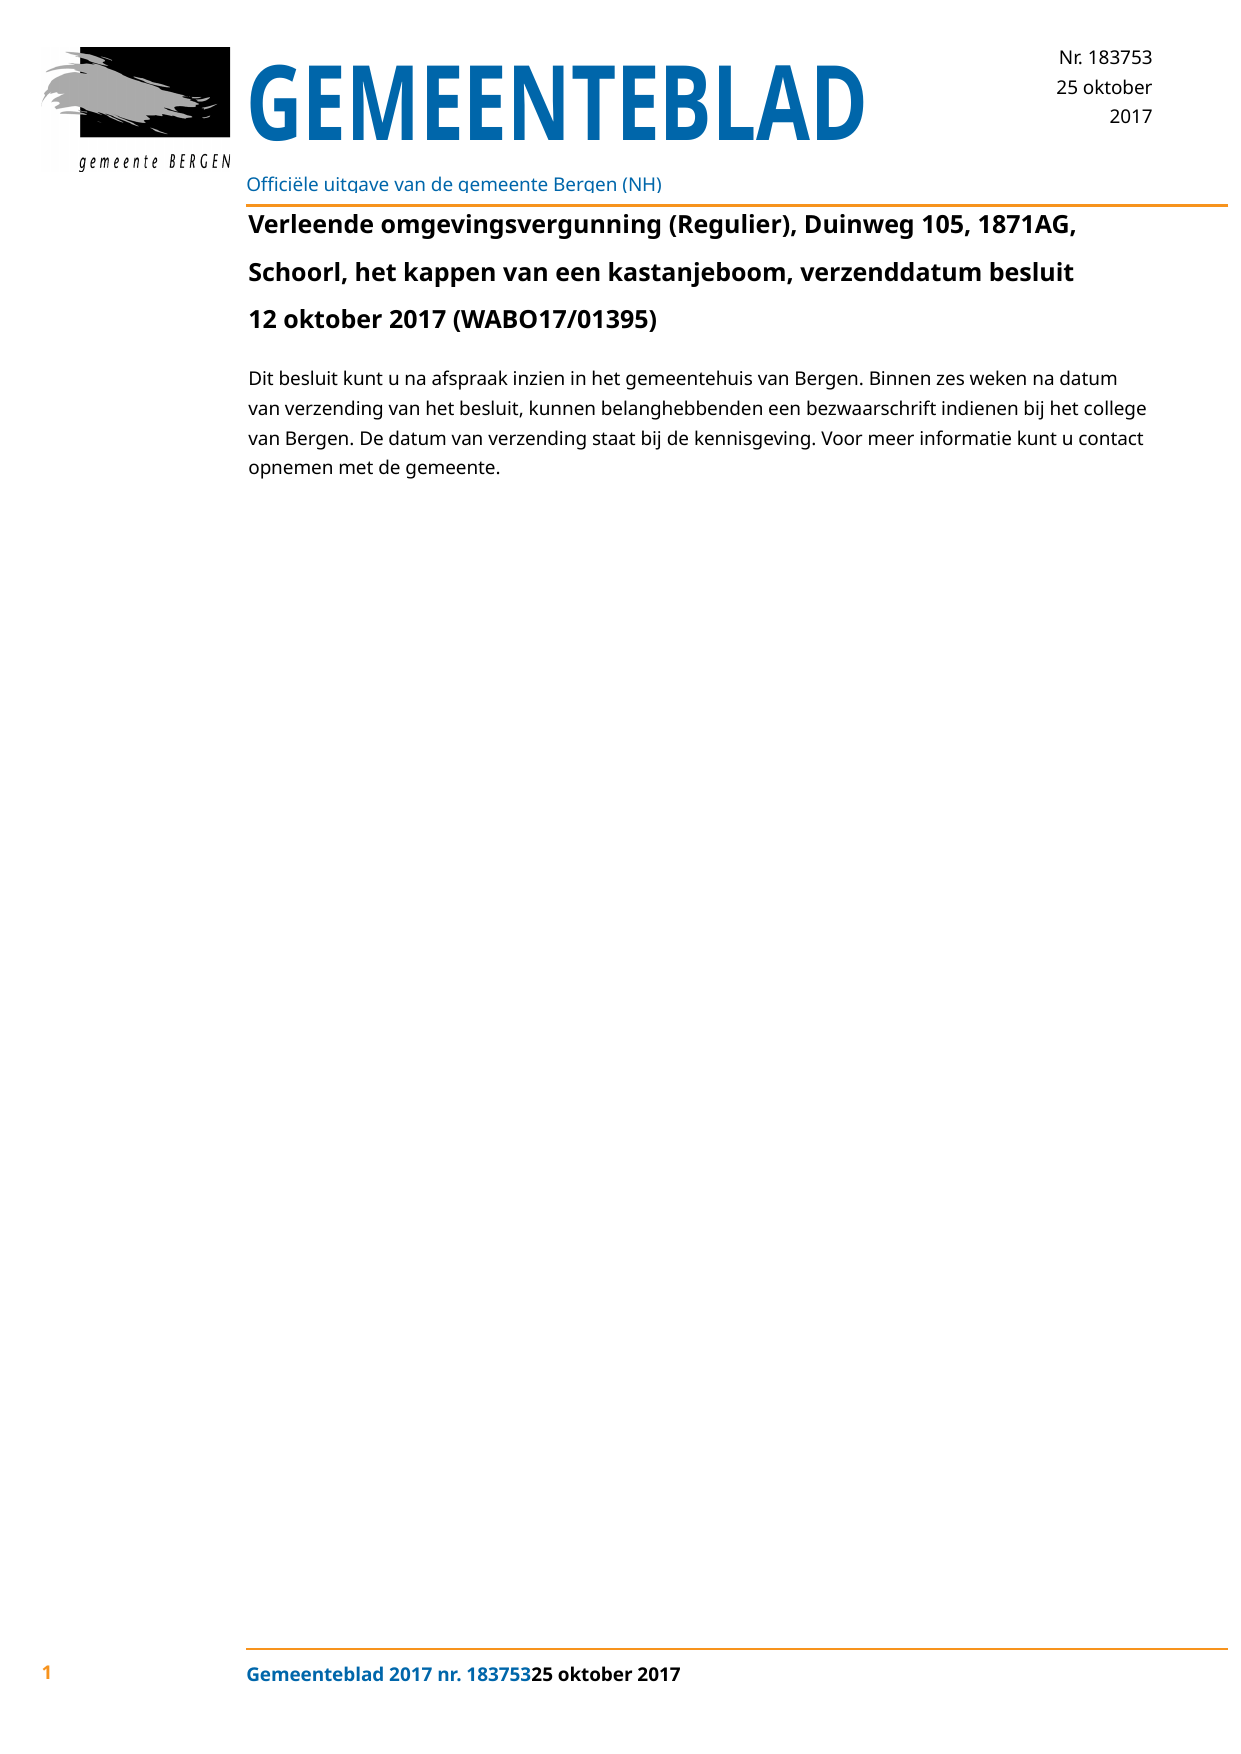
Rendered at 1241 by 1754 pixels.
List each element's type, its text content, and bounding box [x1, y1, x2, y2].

picture [41, 47, 231, 172]
text Verleende omgevingsvergunning (Regulier), Duinweg 105, 1871AG, Schoorl, het kappen van een kastanjeboom, verzenddatum besluit 12 oktober 2017 (WABO17/01395) [248, 207, 1152, 336]
text Dit besluit kunt u na afspraak inzien in het gemeentehuis van Bergen. Binnen zes weken na datum van verzending van het besluit, kunnen belanghebbenden een bezwaarschrift indienen bij het college van Bergen. De datum van verzending staat bij de kennisgeving. Voor meer informatie kunt u contact opnemen met de gemeente. [248, 366, 1152, 480]
